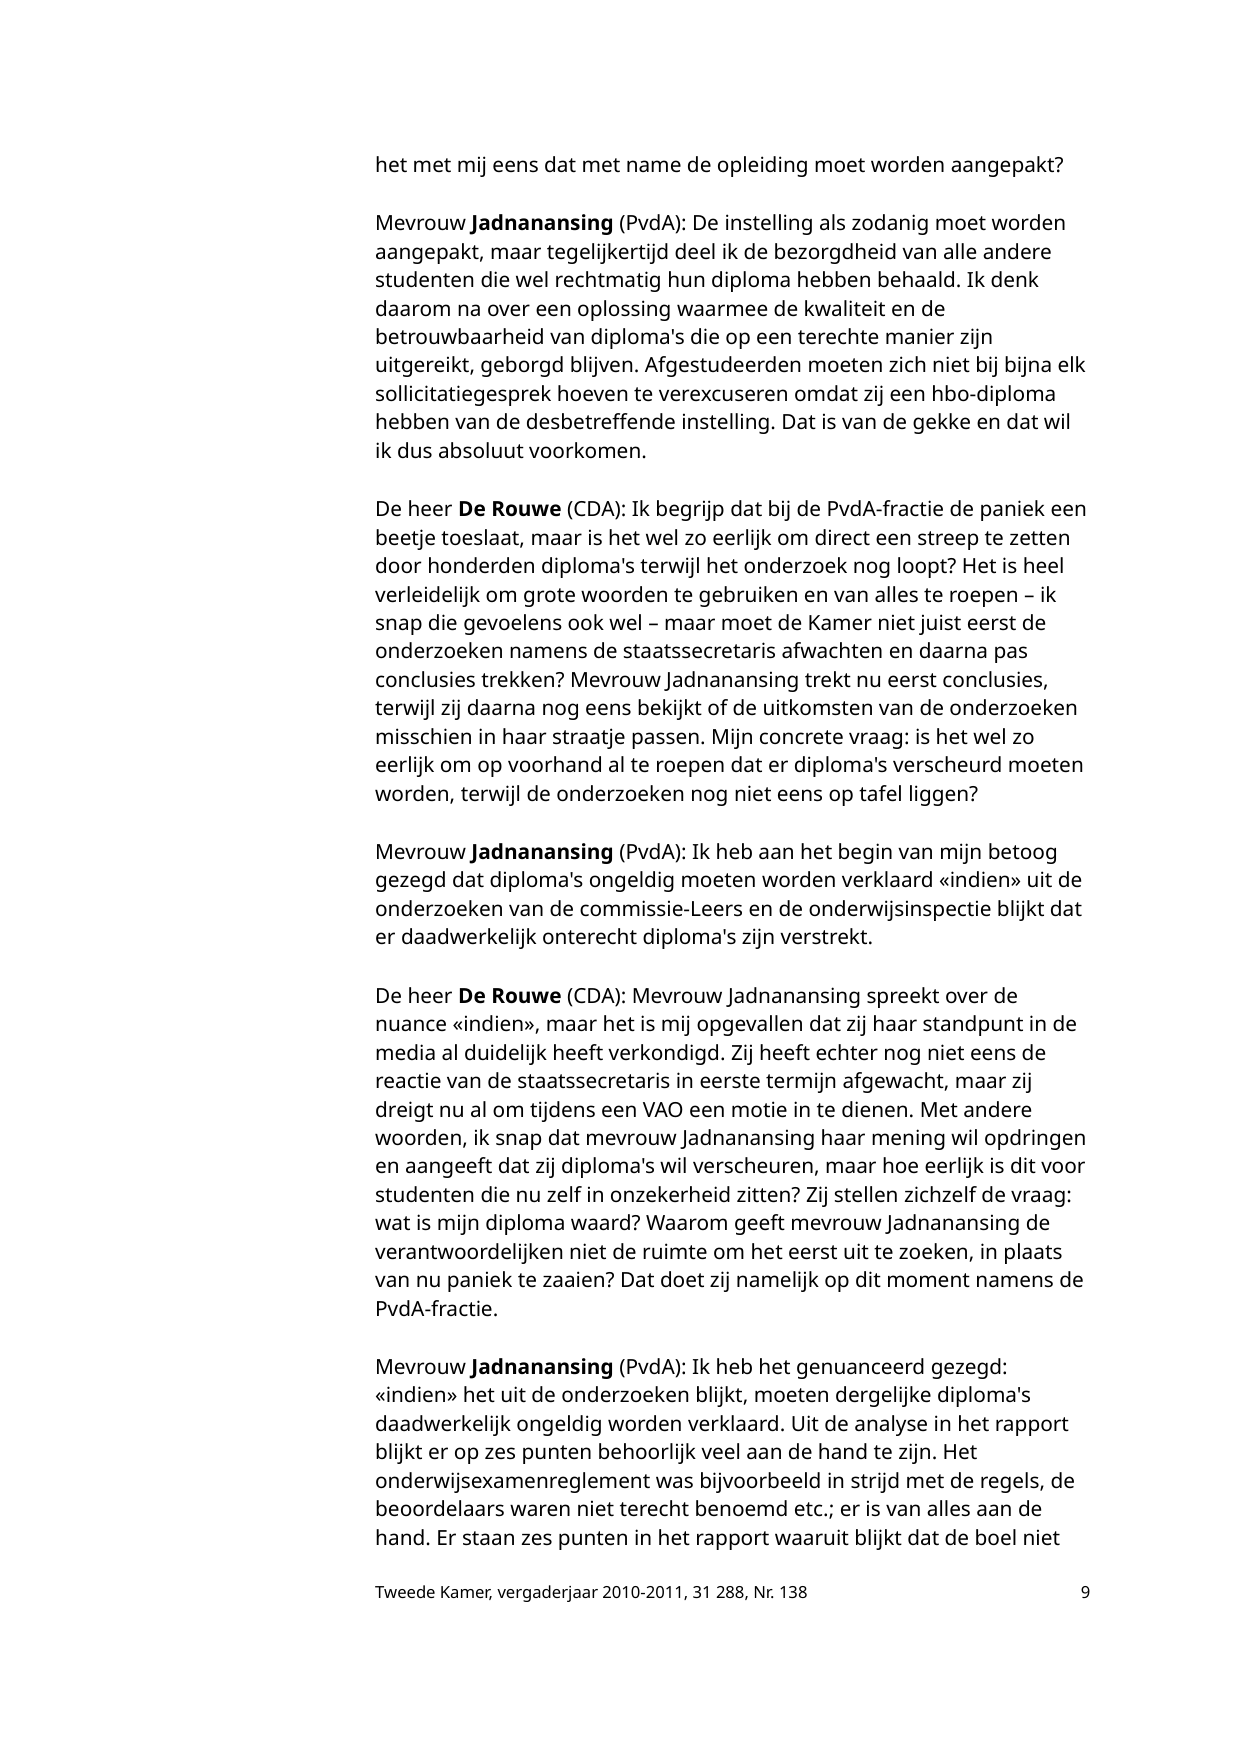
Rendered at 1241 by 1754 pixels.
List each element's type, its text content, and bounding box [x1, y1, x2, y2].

text Mevrouw Jadnanansing (PvdA): De instelling als zodanig moet worden aangepakt, maar tegelijkertijd deel ik de bezorgdheid van alle andere studenten die wel rechtmatig hun diploma hebben behaald. Ik denk daarom na over een oplossing waarmee de kwaliteit en de betrouwbaarheid van diploma's die op een terechte manier zijn uitgereikt, geborgd blijven. Afgestudeerden moeten zich niet bij bijna elk sollicitatiegesprek hoeven te verexcuseren omdat zij een hbo-diploma hebben van de desbetreffende instelling. Dat is van de gekke en dat wil ik dus absoluut voorkomen. [375, 208, 1090, 464]
text het met mij eens dat met name de opleiding moet worden aangepakt? [375, 150, 1090, 178]
text De heer De Rouwe (CDA): Ik begrijp dat bij de PvdA-fractie de paniek een beetje toeslaat, maar is het wel zo eerlijk om direct een streep te zetten door honderden diploma's terwijl het onderzoek nog loopt? Het is heel verleidelijk om grote woorden te gebruiken en van alles te roepen – ik snap die gevoelens ook wel – maar moet de Kamer niet juist eerst de onderzoeken namens de staatssecretaris afwachten en daarna pas conclusies trekken? Mevrouw Jadnanansing trekt nu eerst conclusies, terwijl zij daarna nog eens bekijkt of de uitkomsten van de onderzoeken misschien in haar straatje passen. Mijn concrete vraag: is het wel zo eerlijk om op voorhand al te roepen dat er diploma's verscheurd moeten worden, terwijl de onderzoeken nog niet eens op tafel liggen? [375, 494, 1090, 807]
text Mevrouw Jadnanansing (PvdA): Ik heb aan het begin van mijn betoog gezegd dat diploma's ongeldig moeten worden verklaard «indien» uit de onderzoeken van de commissie-Leers en de onderwijsinspectie blijkt dat er daadwerkelijk onterecht diploma's zijn verstrekt. [375, 837, 1090, 951]
text Mevrouw Jadnanansing (PvdA): Ik heb het genuanceerd gezegd: «indien» het uit de onderzoeken blijkt, moeten dergelijke diploma's daadwerkelijk ongeldig worden verklaard. Uit de analyse in het rapport blijkt er op zes punten behoorlijk veel aan de hand te zijn. Het onderwijsexamenreglement was bijvoorbeeld in strijd met de regels, de beoordelaars waren niet terecht benoemd etc.; er is van alles aan de hand. Er staan zes punten in het rapport waaruit blijkt dat de boel niet [375, 1352, 1090, 1551]
text De heer De Rouwe (CDA): Mevrouw Jadnanansing spreekt over de nuance «indien», maar het is mij opgevallen dat zij haar standpunt in de media al duidelijk heeft verkondigd. Zij heeft echter nog niet eens de reactie van de staatssecretaris in eerste termijn afgewacht, maar zij dreigt nu al om tijdens een VAO een motie in te dienen. Met andere woorden, ik snap dat mevrouw Jadnanansing haar mening wil opdringen en aangeeft dat zij diploma's wil verscheuren, maar hoe eerlijk is dit voor studenten die nu zelf in onzekerheid zitten? Zij stellen zichzelf de vraag: wat is mijn diploma waard? Waarom geeft mevrouw Jadnanansing de verantwoordelijken niet de ruimte om het eerst uit te zoeken, in plaats van nu paniek te zaaien? Dat doet zij namelijk op dit moment namens de PvdA-fractie. [375, 981, 1090, 1322]
